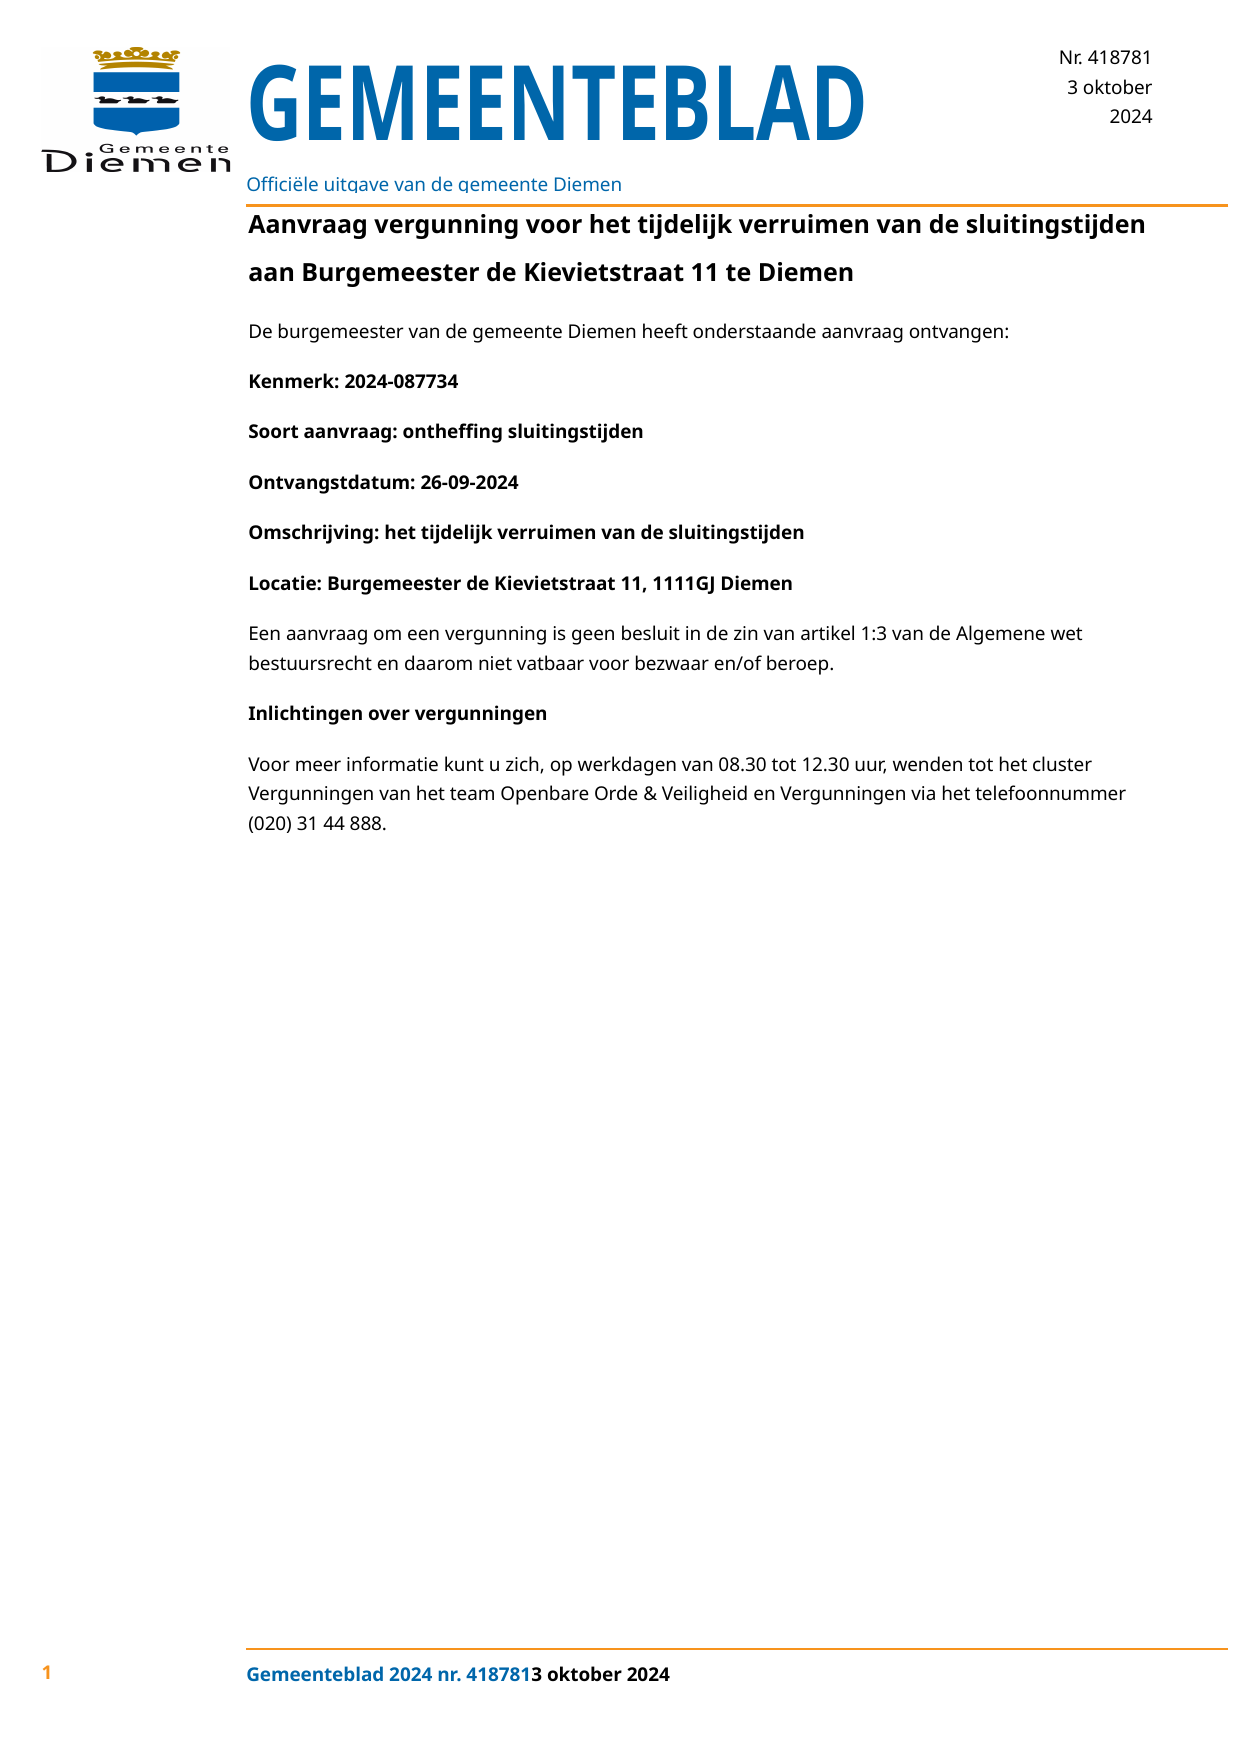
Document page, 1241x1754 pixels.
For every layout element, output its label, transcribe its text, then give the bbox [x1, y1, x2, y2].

text Aanvraag vergunning voor het tijdelijk verruimen van de sluitingstijden aan Burgemeester de Kievietstraat 11 te Diemen [248, 207, 1152, 288]
text Inlichtingen over vergunningen [248, 700, 1152, 726]
picture [41, 47, 231, 172]
text Kenmerk: 2024-087734 [248, 368, 1152, 394]
text Voor meer informatie kunt u zich, op werkdagen van 08.30 tot 12.30 uur, wenden tot het cluster Vergunningen van het team Openbare Orde & Veiligheid en Vergunningen via het telefoonnummer (020) 31 44 888. [248, 751, 1152, 836]
text Een aanvraag om een vergunning is geen besluit in de zin van artikel 1:3 van de Algemene wet bestuursrecht en daarom niet vatbaar voor bezwaar en/of beroep. [248, 620, 1152, 676]
text Omschrijving: het tijdelijk verruimen van de sluitingstijden [248, 519, 1152, 545]
text Ontvangstdatum: 26-09-2024 [248, 469, 1152, 495]
text Locatie: Burgemeester de Kievietstraat 11, 1111GJ Diemen [248, 570, 1152, 596]
text De burgemeester van de gemeente Diemen heeft onderstaande aanvraag ontvangen: [248, 318, 1152, 344]
text Soort aanvraag: ontheffing sluitingstijden [248, 419, 1152, 444]
